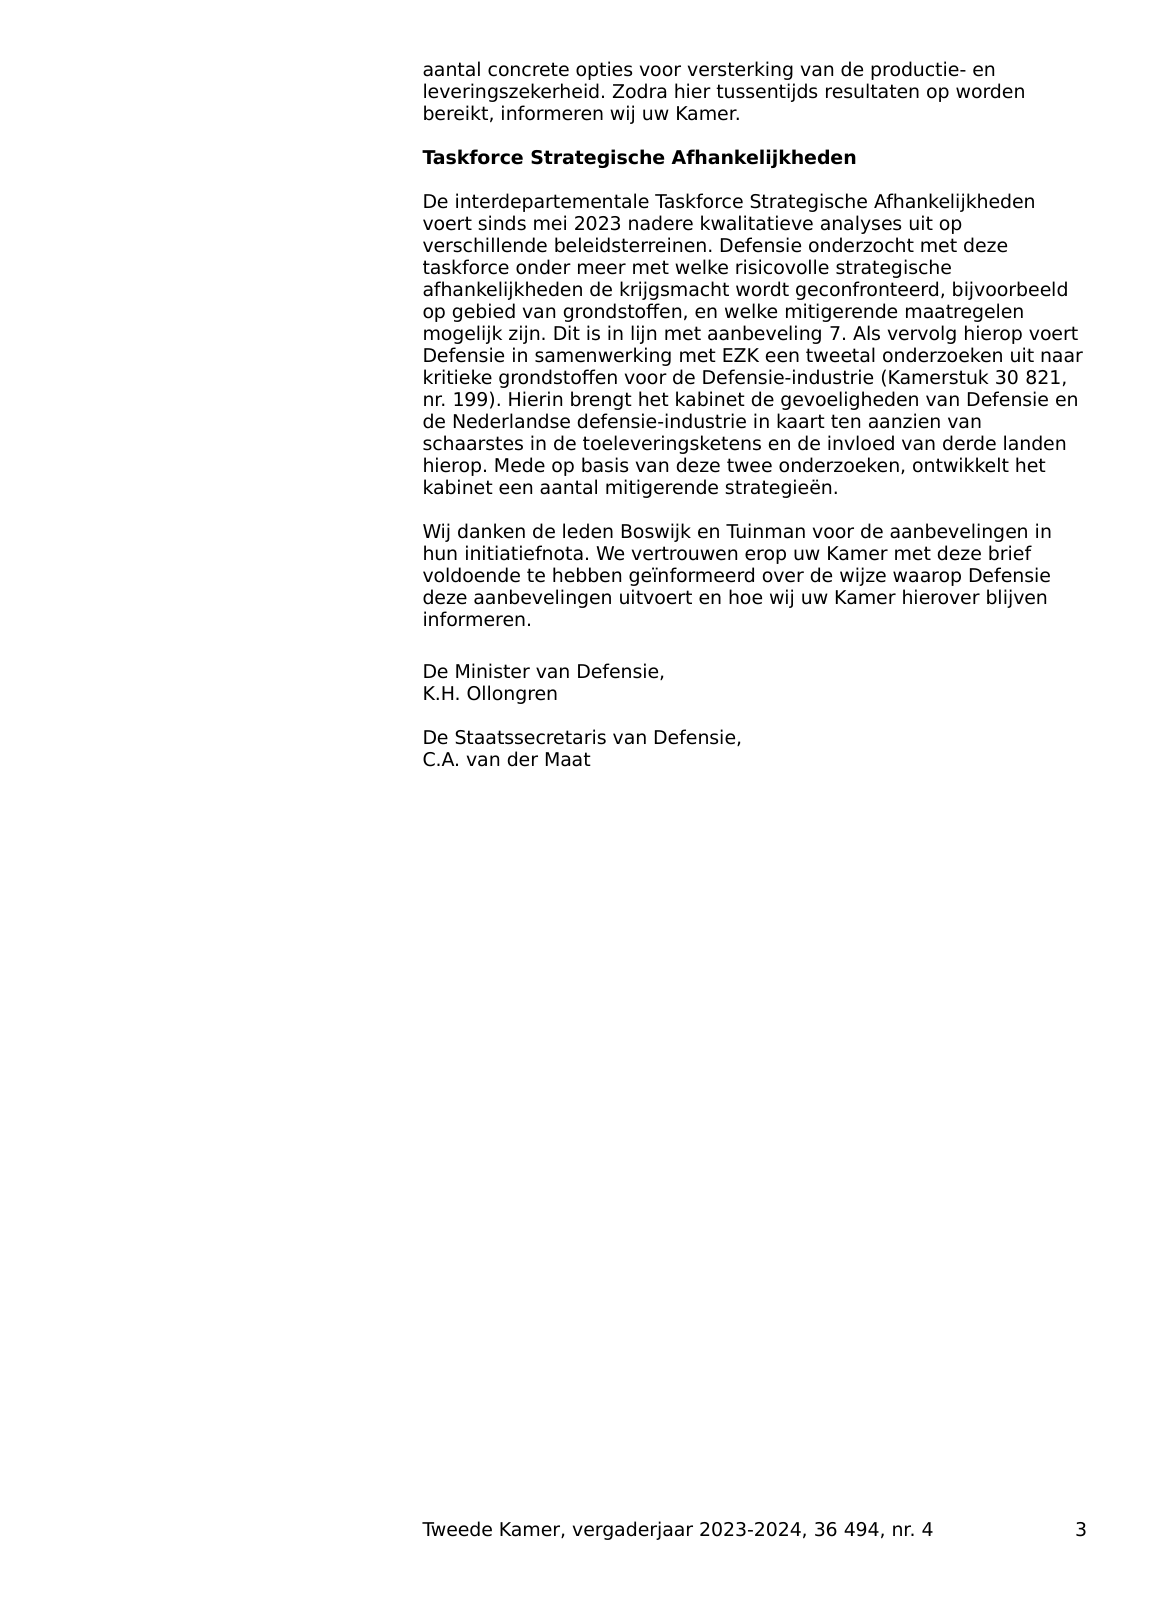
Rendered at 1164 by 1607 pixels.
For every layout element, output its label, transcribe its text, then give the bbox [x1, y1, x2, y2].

text De Staatssecretaris van Defensie, C.A. van der Maat [422, 727, 1087, 771]
text De Minister van Defensie, K.H. Ollongren [422, 661, 1087, 705]
subtitle Taskforce Strategische Afhankelijkheden [422, 147, 1087, 169]
text Wij danken de leden Boswijk en Tuinman voor de aanbevelingen in hun initiatiefnota. We vertrouwen erop uw Kamer met deze brief voldoende te hebben geïnformeerd over de wijze waarop Defensie deze aanbevelingen uitvoert en hoe wij uw Kamer hierover blijven informeren. [422, 521, 1087, 631]
text De interdepartementale Taskforce Strategische Afhankelijkheden voert sinds mei 2023 nadere kwalitatieve analyses uit op verschillende beleidsterreinen. Defensie onderzocht met deze taskforce onder meer met welke risicovolle strategische afhankelijkheden de krijgsmacht wordt geconfronteerd, bijvoorbeeld op gebied van grondstoffen, en welke mitigerende maatregelen mogelijk zijn. Dit is in lijn met aanbeveling 7. Als vervolg hierop voert Defensie in samenwerking met EZK een tweetal onderzoeken uit naar kritieke grondstoffen voor de Defensie-industrie (Kamerstuk 30 821, nr. 199). Hierin brengt het kabinet de gevoeligheden van Defensie en de Nederlandse defensie-industrie in kaart ten aanzien van schaarstes in de toeleveringsketens en de invloed van derde landen hierop. Mede op basis van deze twee onderzoeken, ontwikkelt het kabinet een aantal mitigerende strategieën. [422, 191, 1087, 499]
text aantal concrete opties voor versterking van de productie- en leveringszekerheid. Zodra hier tussentijds resultaten op worden bereikt, informeren wij uw Kamer. [422, 59, 1087, 125]
